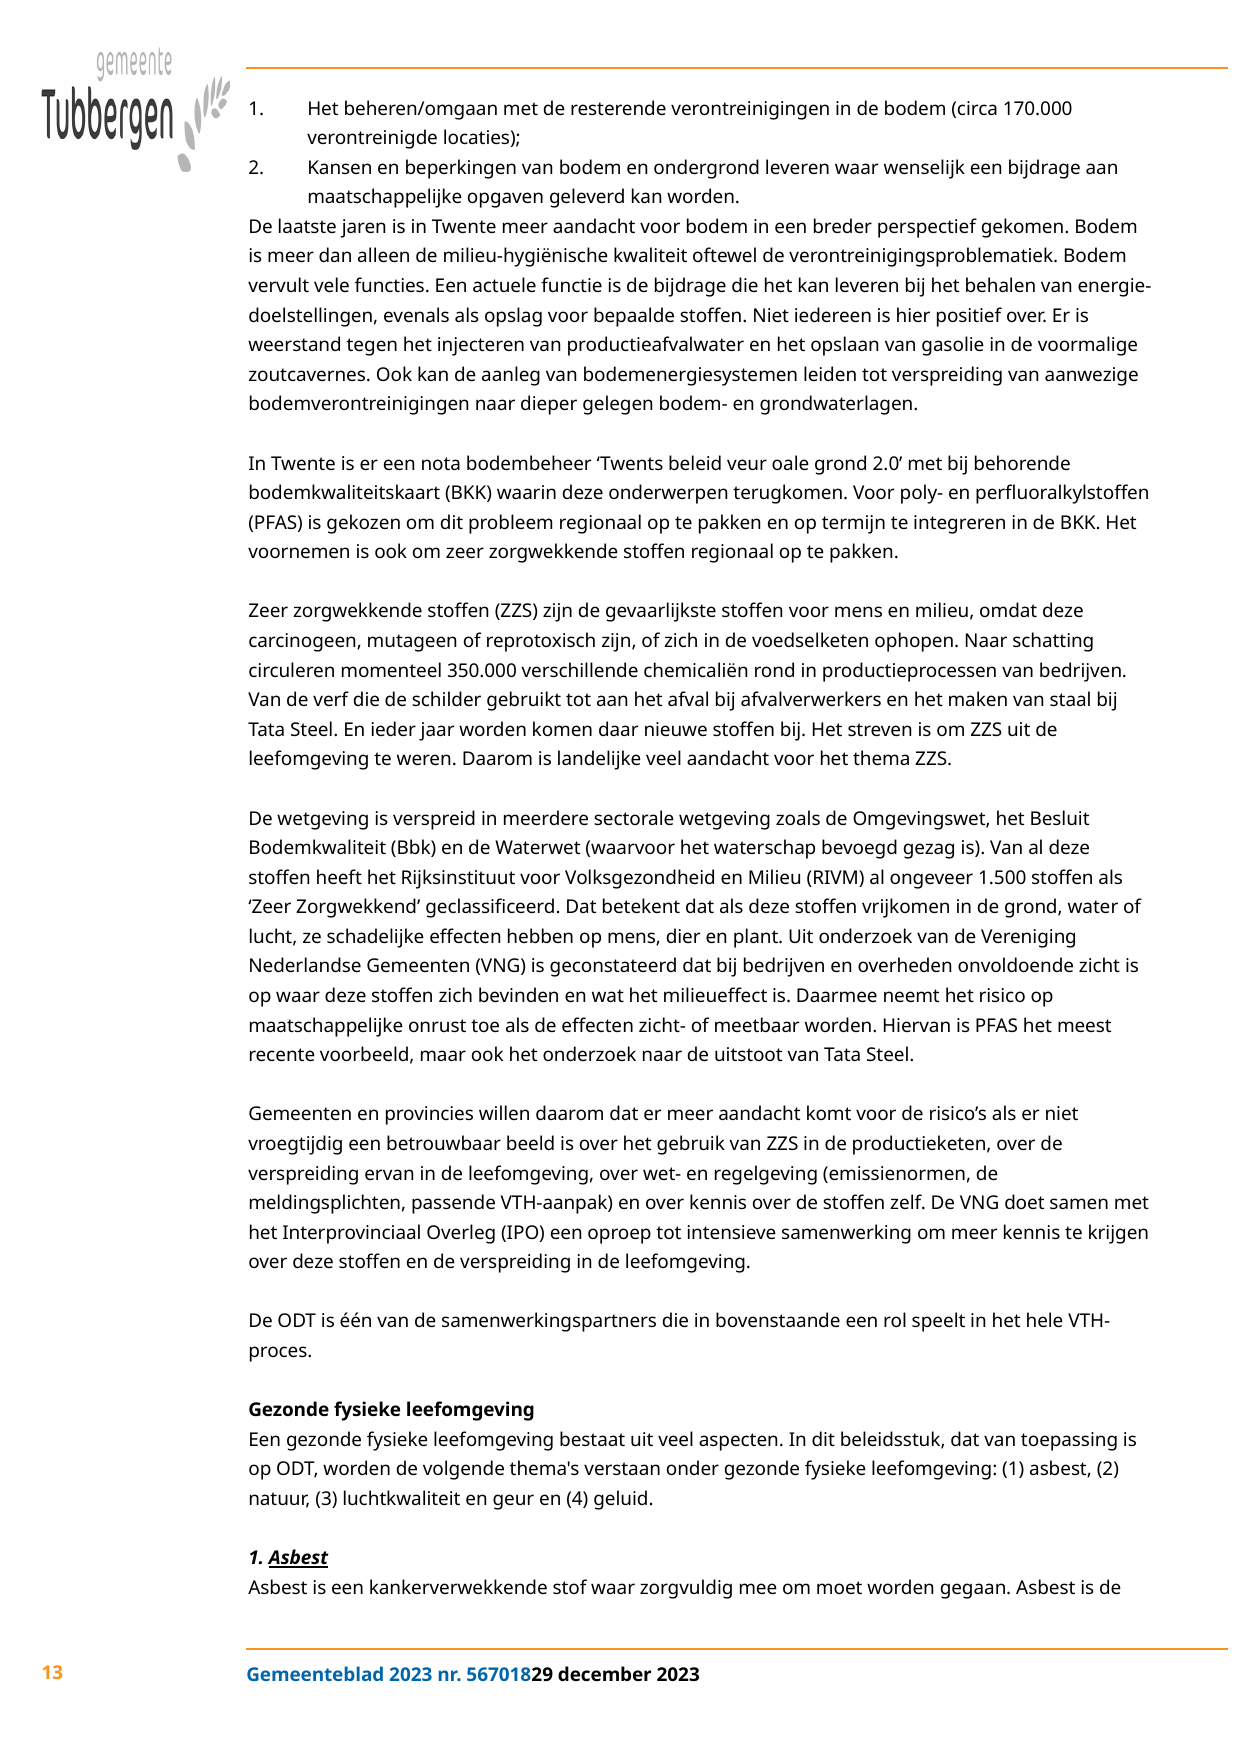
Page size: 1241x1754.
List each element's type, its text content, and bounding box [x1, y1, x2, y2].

text Zeer zorgwekkende stoffen (ZZS) zijn de gevaarlijkste stoffen voor mens en milieu, omdat deze carcinogeen, mutageen of reprotoxisch zijn, of zich in de voedselketen ophopen. Naar schatting circuleren momenteel 350.000 verschillende chemicaliën rond in productieprocessen van bedrijven. Van de verf die de schilder gebruikt tot aan het afval bij afvalverwerkers en het maken van staal bij Tata Steel. En ieder jaar worden komen daar nieuwe stoffen bij. Het streven is om ZZS uit de leefomgeving te weren. Daarom is landelijke veel aandacht voor het thema ZZS. [248, 598, 1152, 771]
text 1. Asbest [248, 1544, 1152, 1570]
text De ODT is één van de samenwerkingspartners die in bovenstaande een rol speelt in het hele VTH-proces. [248, 1308, 1152, 1363]
picture [41, 47, 231, 172]
text Een gezonde fysieke leefomgeving bestaat uit veel aspecten. In dit beleidsstuk, dat van toepassing is op ODT, worden de volgende thema's verstaan onder gezonde fysieke leefomgeving: (1) asbest, (2) natuur, (3) luchtkwaliteit en geur en (4) geluid. [248, 1426, 1152, 1511]
text De laatste jaren is in Twente meer aandacht voor bodem in een breder perspectief gekomen. Bodem is meer dan alleen de milieu-hygiënische kwaliteit oftewel de verontreinigingsproblematiek. Bodem vervult vele functies. Een actuele functie is de bijdrage die het kan leveren bij het behalen van energie-doelstellingen, evenals als opslag voor bepaalde stoffen. Niet iedereen is hier positief over. Er is weerstand tegen het injecteren van productieafvalwater en het opslaan van gasolie in de voormalige zoutcavernes. Ook kan de aanleg van bodemenergiesystemen leiden tot verspreiding van aanwezige bodemverontreinigingen naar dieper gelegen bodem- en grondwaterlagen. [248, 213, 1152, 416]
text In Twente is er een nota bodembeheer ‘Twents beleid veur oale grond 2.0’ met bij behorende bodemkwaliteitskaart (BKK) waarin deze onderwerpen terugkomen. Voor poly- en perfluoralkylstoffen (PFAS) is gekozen om dit probleem regionaal op te pakken en op termijn te integreren in de BKK. Het voornemen is ook om zeer zorgwekkende stoffen regionaal op te pakken. [248, 450, 1152, 564]
text De wetgeving is verspreid in meerdere sectorale wetgeving zoals de Omgevingswet, het Besluit Bodemkwaliteit (Bbk) en de Waterwet (waarvoor het waterschap bevoegd gezag is). Van al deze stoffen heeft het Rijksinstituut voor Volksgezondheid en Milieu (RIVM) al ongeveer 1.500 stoffen als ‘Zeer Zorgwekkend’ geclassificeerd. Dat betekent dat als deze stoffen vrijkomen in de grond, water of lucht, ze schadelijke effecten hebben op mens, dier en plant. Uit onderzoek van de Vereniging Nederlandse Gemeenten (VNG) is geconstateerd dat bij bedrijven en overheden onvoldoende zicht is op waar deze stoffen zich bevinden en wat het milieueffect is. Daarmee neemt het risico op maatschappelijke onrust toe als de effecten zicht- of meetbaar worden. Hiervan is PFAS het meest recente voorbeeld, maar ook het onderzoek naar de uitstoot van Tata Steel. [248, 805, 1152, 1067]
text Gemeenten en provincies willen daarom dat er meer aandacht komt voor de risico’s als er niet vroegtijdig een betrouwbaar beeld is over het gebruik van ZZS in de productieketen, over de verspreiding ervan in de leefomgeving, over wet- en regelgeving (emissienormen, de meldingsplichten, passende VTH-aanpak) en over kennis over de stoffen zelf. De VNG doet samen met het Interprovinciaal Overleg (IPO) een oproep tot intensieve samenwerking om meer kennis te krijgen over deze stoffen en de verspreiding in de leefomgeving. [248, 1101, 1152, 1274]
list Het beheren/omgaan met de resterende verontreinigingen in de bodem (circa 170.000 verontreinigde locaties); [248, 95, 1152, 150]
list Kansen en beperkingen van bodem en ondergrond leveren waar wenselijk een bijdrage aan maatschappelijke opgaven geleverd kan worden. [248, 154, 1152, 209]
text Asbest is een kankerverwekkende stof waar zorgvuldig mee om moet worden gegaan. Asbest is de [248, 1574, 1152, 1600]
text Gezonde fysieke leefomgeving [248, 1396, 1152, 1422]
